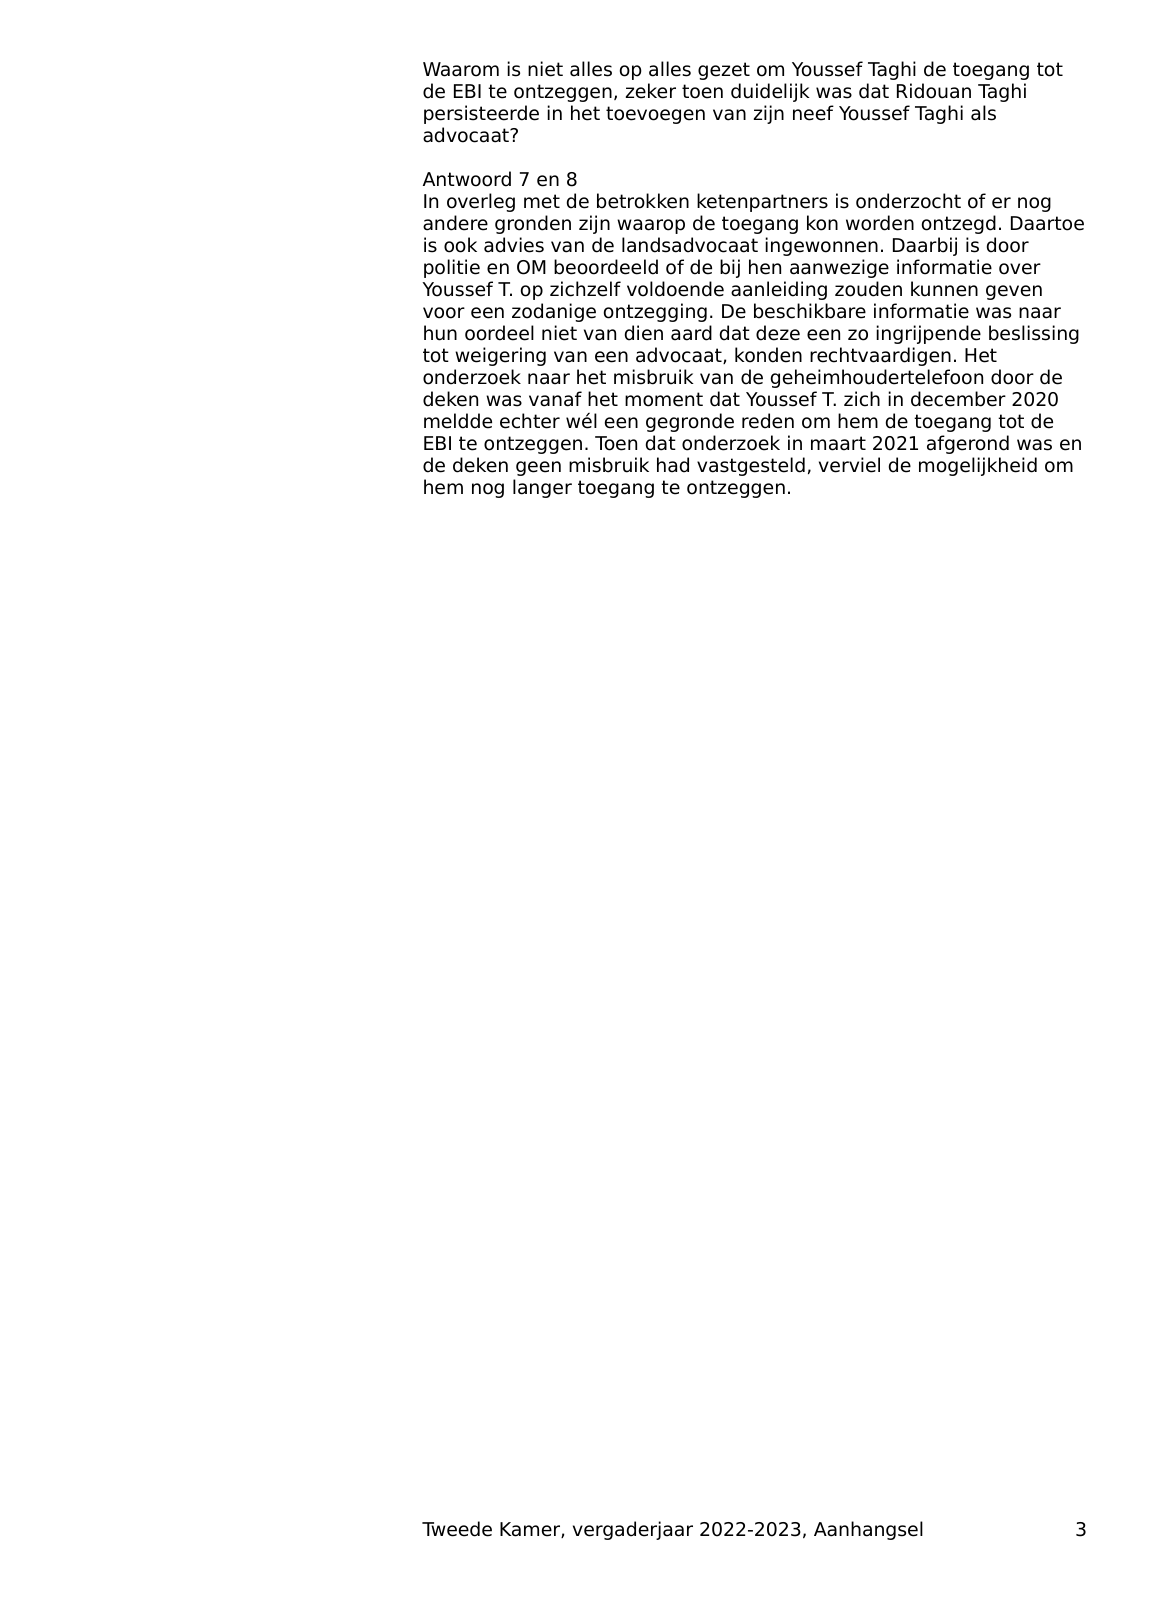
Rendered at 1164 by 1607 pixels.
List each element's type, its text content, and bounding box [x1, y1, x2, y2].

text In overleg met de betrokken ketenpartners is onderzocht of er nog andere gronden zijn waarop de toegang kon worden ontzegd. Daartoe is ook advies van de landsadvocaat ingewonnen. Daarbij is door politie en OM beoordeeld of de bij hen aanwezige informatie over Youssef T. op zichzelf voldoende aanleiding zouden kunnen geven voor een zodanige ontzegging. De beschikbare informatie was naar hun oordeel niet van dien aard dat deze een zo ingrijpende beslissing tot weigering van een advocaat, konden rechtvaardigen. Het onderzoek naar het misbruik van de geheimhoudertelefoon door de deken was vanaf het moment dat Youssef T. zich in december 2020 meldde echter wél een gegronde reden om hem de toegang tot de EBI te ontzeggen. Toen dat onderzoek in maart 2021 afgerond was en de deken geen misbruik had vastgesteld, verviel de mogelijkheid om hem nog langer toegang te ontzeggen. [422, 191, 1087, 499]
text Antwoord 7 en 8 [422, 169, 1087, 191]
text Waarom is niet alles op alles gezet om Youssef Taghi de toegang tot de EBI te ontzeggen, zeker toen duidelijk was dat Ridouan Taghi persisteerde in het toevoegen van zijn neef Youssef Taghi als advocaat? [422, 59, 1087, 147]
